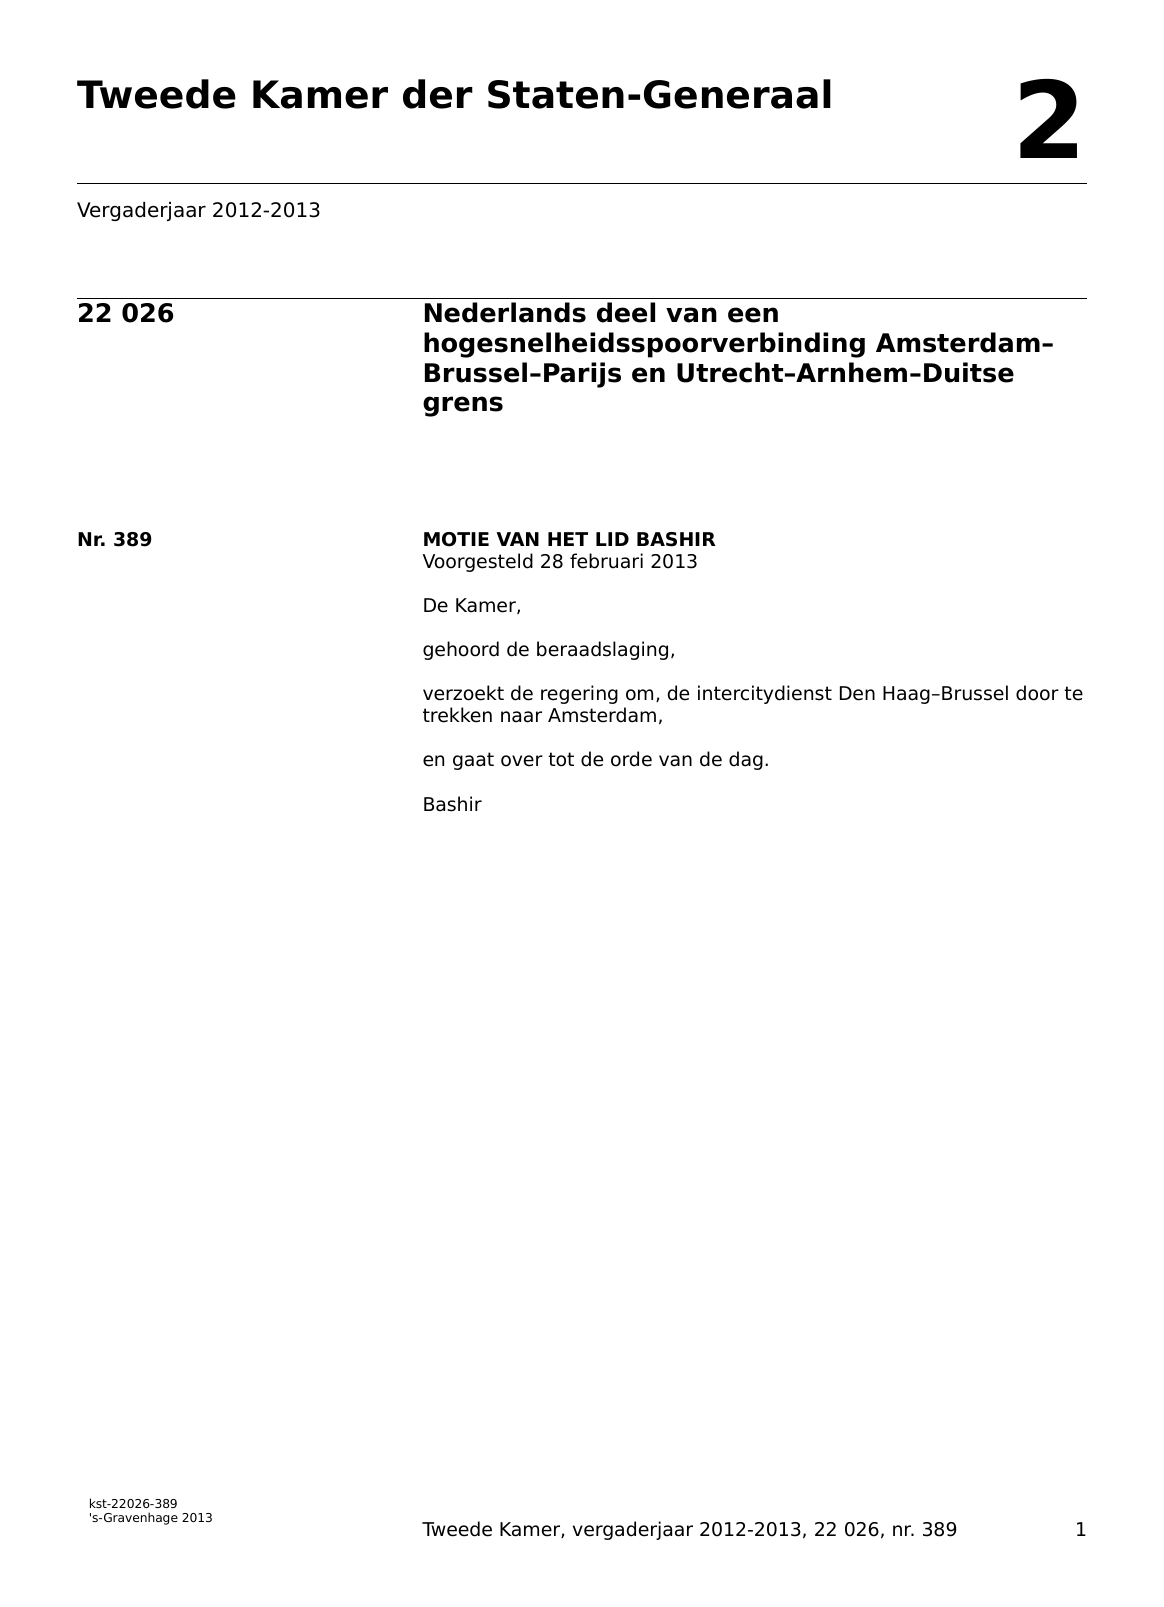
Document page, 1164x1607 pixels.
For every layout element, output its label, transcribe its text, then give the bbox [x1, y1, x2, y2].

text Bashir [422, 793, 1087, 816]
text gehoord de beraadslaging, [422, 639, 1087, 661]
text en gaat over tot de orde van de dag. [422, 749, 1087, 771]
table_cell Vergaderjaar 2012-2013 [77, 184, 1087, 298]
text 's-Gravenhage 2013 [88, 1511, 323, 1525]
text verzoekt de regering om, de intercitydienst Den Haag–Brussel door te trekken naar Amsterdam, [422, 683, 1087, 727]
table_header Tweede Kamer der Staten-Generaal [77, 59, 886, 183]
text kst-22026-389 [88, 1497, 323, 1511]
subtitle 22 026 Nederlands deel van een hogesnelheidsspoorverbinding Amsterdam–Brussel–Parijs en Utrecht–Arnhem–Duitse grens [77, 299, 1087, 418]
text Voorgesteld 28 februari 2013 [422, 551, 1087, 573]
table_header 2 [886, 59, 1087, 183]
text De Kamer, [422, 595, 1087, 617]
subtitle Nr. 389 MOTIE VAN HET LID BASHIR [77, 529, 1087, 551]
